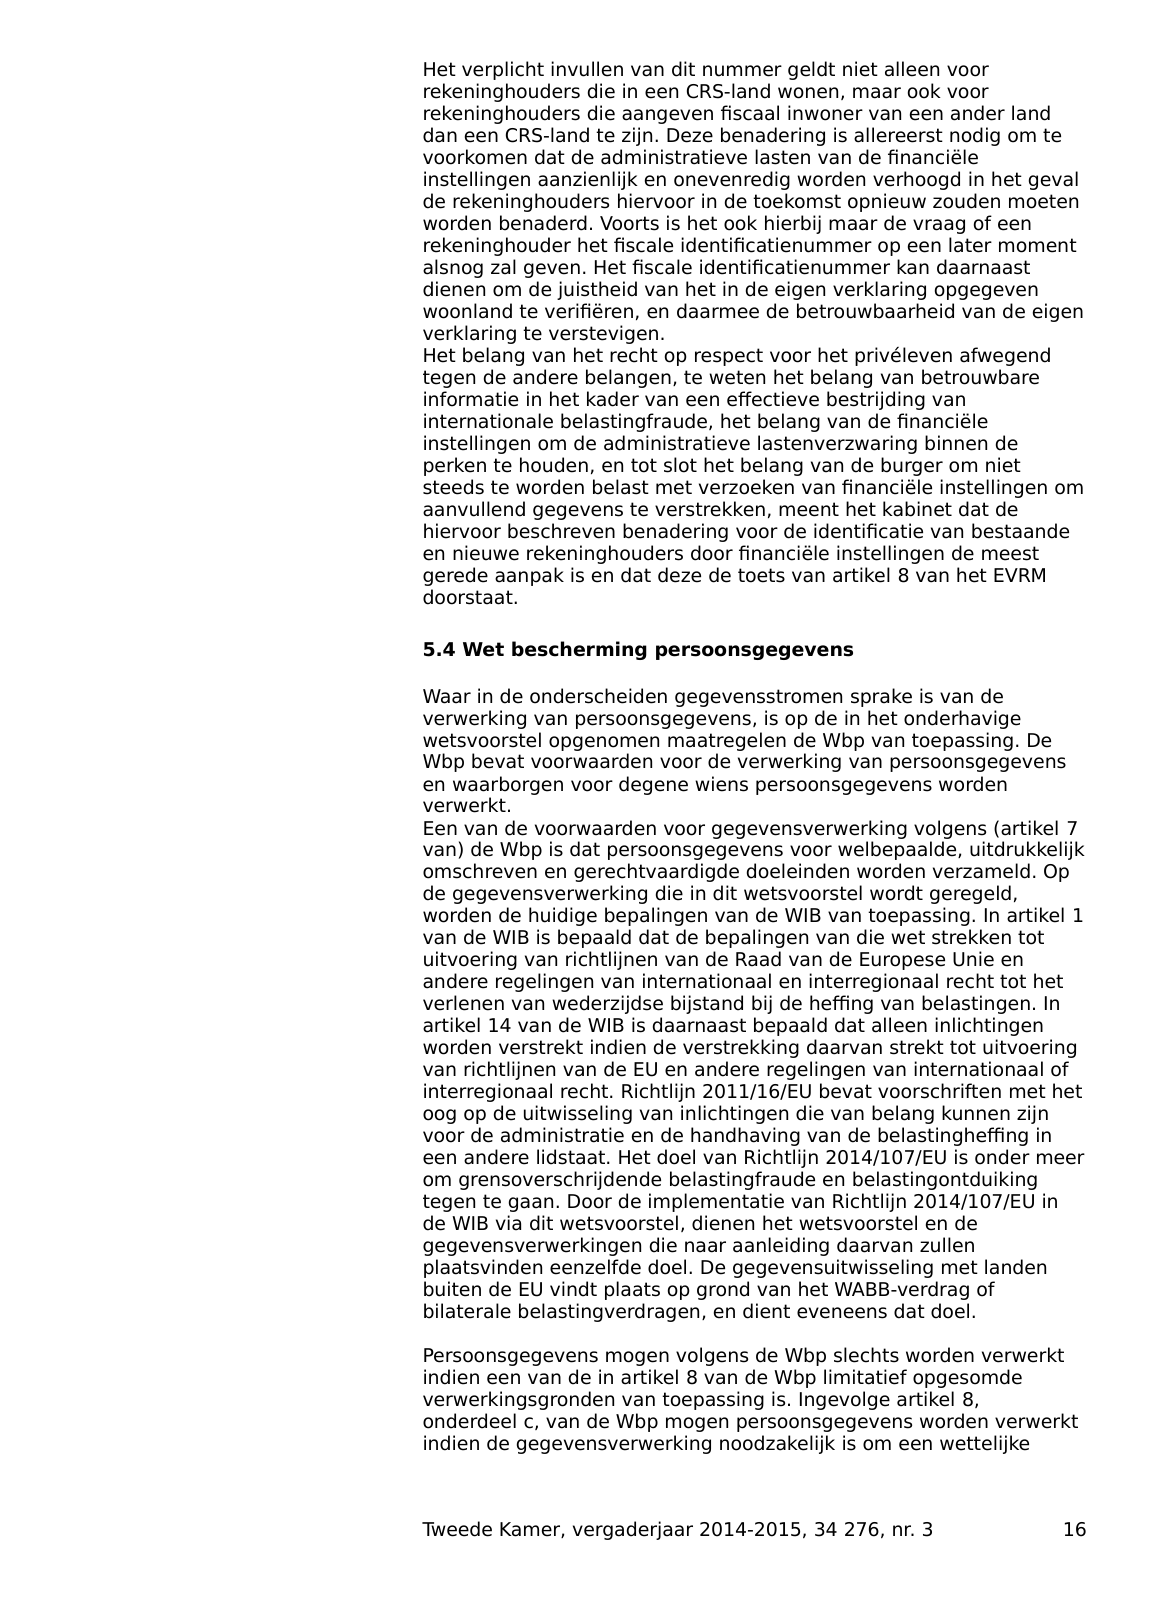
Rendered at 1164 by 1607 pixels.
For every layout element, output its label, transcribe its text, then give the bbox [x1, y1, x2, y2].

text Waar in de onderscheiden gegevensstromen sprake is van de verwerking van persoonsgegevens, is op de in het onderhavige wetsvoorstel opgenomen maatregelen de Wbp van toepassing. De Wbp bevat voorwaarden voor de verwerking van persoonsgegevens en waarborgen voor degene wiens persoonsgegevens worden verwerkt. [422, 686, 1087, 817]
subtitle 5.4 Wet bescherming persoonsgegevens [422, 638, 1087, 661]
text Het belang van het recht op respect voor het privéleven afwegend tegen de andere belangen, te weten het belang van betrouwbare informatie in het kader van een effectieve bestrijding van internationale belastingfraude, het belang van de financiële instellingen om de administratieve lastenverzwaring binnen de perken te houden, en tot slot het belang van de burger om niet steeds te worden belast met verzoeken van financiële instellingen om aanvullend gegevens te verstrekken, meent het kabinet dat de hiervoor beschreven benadering voor de identificatie van bestaande en nieuwe rekeninghouders door financiële instellingen de meest gerede aanpak is en dat deze de toets van artikel 8 van het EVRM doorstaat. [422, 345, 1087, 608]
text Het verplicht invullen van dit nummer geldt niet alleen voor rekeninghouders die in een CRS-land wonen, maar ook voor rekeninghouders die aangeven fiscaal inwoner van een ander land dan een CRS-land te zijn. Deze benadering is allereerst nodig om te voorkomen dat de administratieve lasten van de financiële instellingen aanzienlijk en onevenredig worden verhoogd in het geval de rekeninghouders hiervoor in de toekomst opnieuw zouden moeten worden benaderd. Voorts is het ook hierbij maar de vraag of een rekeninghouder het fiscale identificatienummer op een later moment alsnog zal geven. Het fiscale identificatienummer kan daarnaast dienen om de juistheid van het in de eigen verklaring opgegeven woonland te verifiëren, en daarmee de betrouwbaarheid van de eigen verklaring te verstevigen. [422, 59, 1087, 345]
text Een van de voorwaarden voor gegevensverwerking volgens (artikel 7 van) de Wbp is dat persoonsgegevens voor welbepaalde, uitdrukkelijk omschreven en gerechtvaardigde doeleinden worden verzameld. Op de gegevensverwerking die in dit wetsvoorstel wordt geregeld, worden de huidige bepalingen van de WIB van toepassing. In artikel 1 van de WIB is bepaald dat de bepalingen van die wet strekken tot uitvoering van richtlijnen van de Raad van de Europese Unie en andere regelingen van internationaal en interregionaal recht tot het verlenen van wederzijdse bijstand bij de heffing van belastingen. In artikel 14 van de WIB is daarnaast bepaald dat alleen inlichtingen worden verstrekt indien de verstrekking daarvan strekt tot uitvoering van richtlijnen van de EU en andere regelingen van internationaal of interregionaal recht. Richtlijn 2011/16/EU bevat voorschriften met het oog op de uitwisseling van inlichtingen die van belang kunnen zijn voor de administratie en de handhaving van de belastingheffing in een andere lidstaat. Het doel van Richtlijn 2014/107/EU is onder meer om grensoverschrijdende belastingfraude en belastingontduiking tegen te gaan. Door de implementatie van Richtlijn 2014/107/EU in de WIB via dit wetsvoorstel, dienen het wetsvoorstel en de gegevensverwerkingen die naar aanleiding daarvan zullen plaatsvinden eenzelfde doel. De gegevensuitwisseling met landen buiten de EU vindt plaats op grond van het WABB-verdrag of bilaterale belastingverdragen, en dient eveneens dat doel. [422, 817, 1087, 1323]
text Persoonsgegevens mogen volgens de Wbp slechts worden verwerkt indien een van de in artikel 8 van de Wbp limitatief opgesomde verwerkingsgronden van toepassing is. Ingevolge artikel 8, onderdeel c, van de Wbp mogen persoonsgegevens worden verwerkt indien de gegevensverwerking noodzakelijk is om een wettelijke [422, 1345, 1087, 1455]
